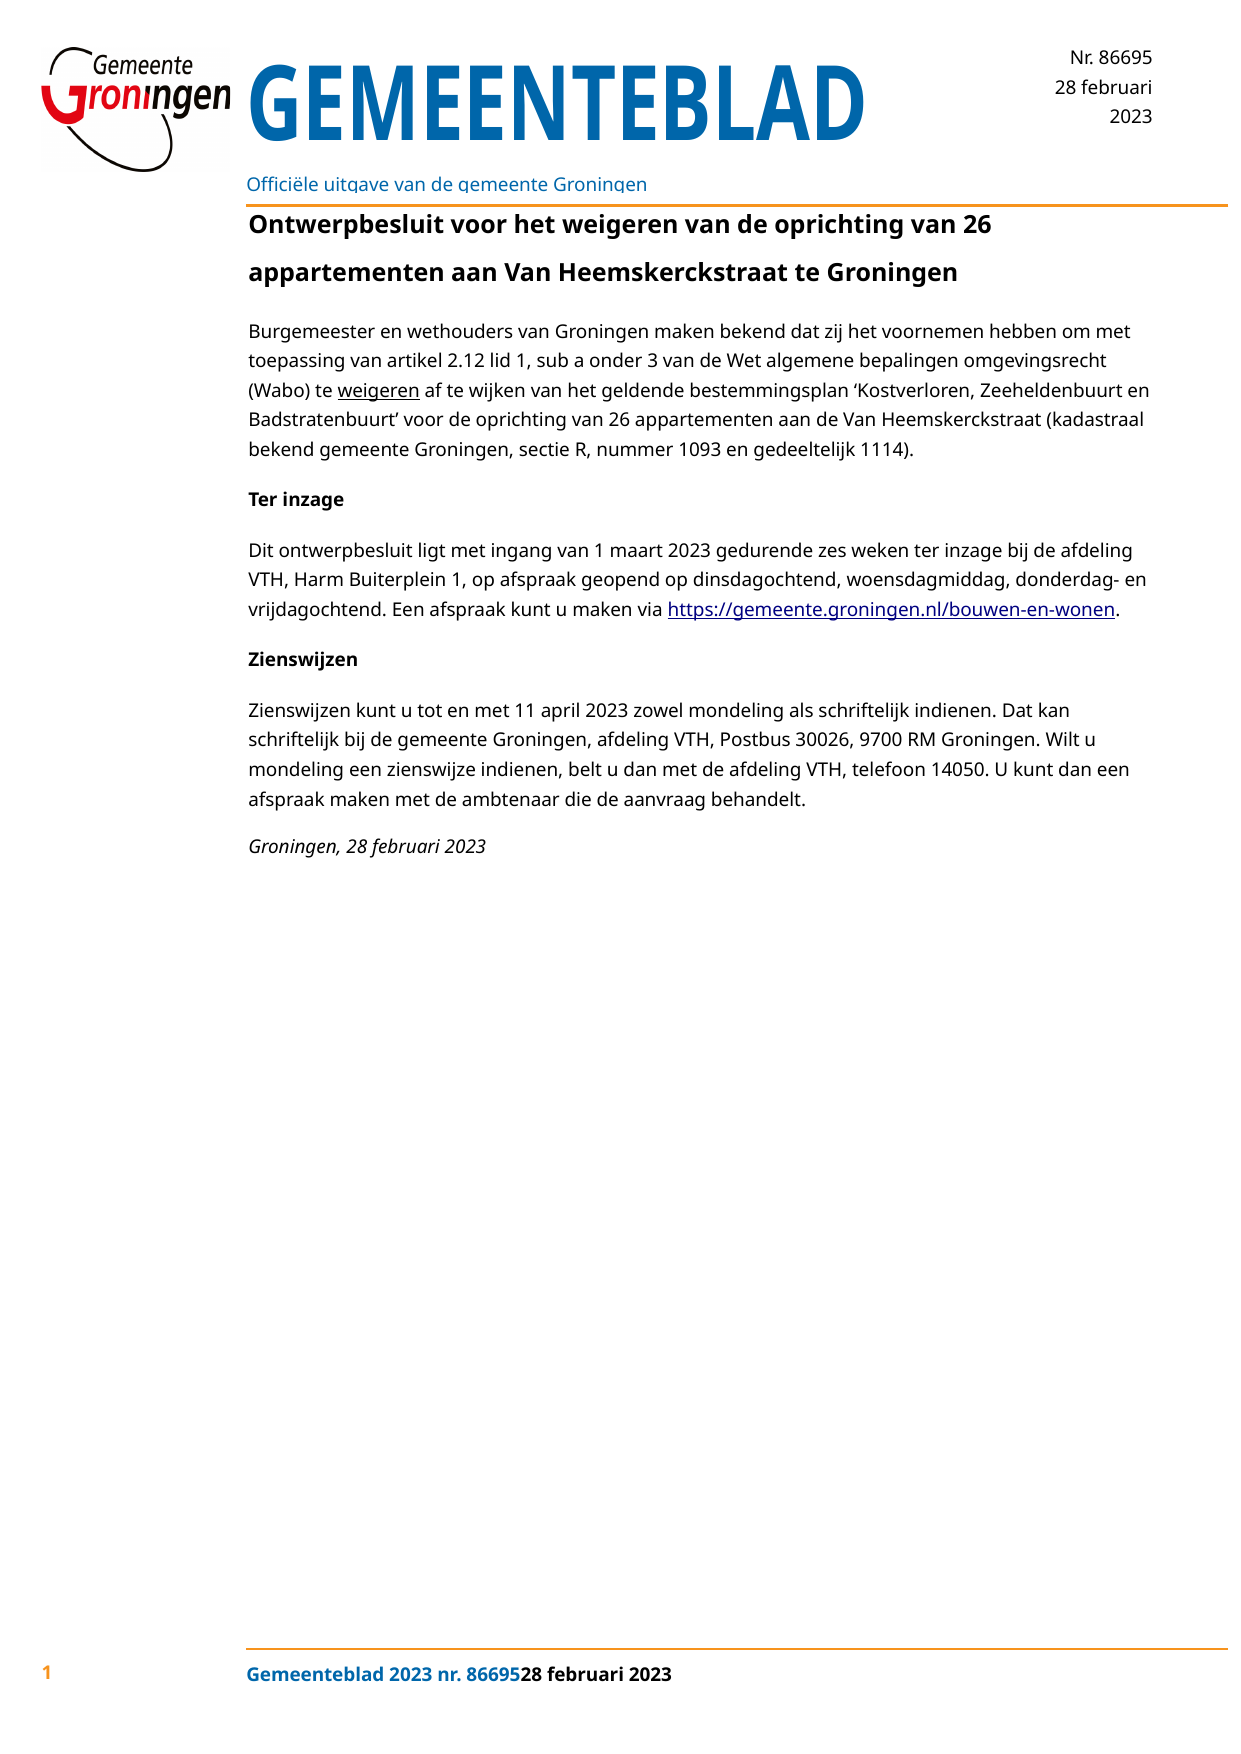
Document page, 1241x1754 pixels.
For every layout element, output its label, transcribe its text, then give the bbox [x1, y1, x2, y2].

picture [41, 47, 231, 172]
text Ontwerpbesluit voor het weigeren van de oprichting van 26 appartementen aan Van Heemskerckstraat te Groningen [248, 207, 1152, 288]
text Zienswijzen [248, 647, 1152, 672]
text Groningen, 28 februari 2023 [248, 834, 1152, 859]
text Dit ontwerpbesluit ligt met ingang van 1 maart 2023 gedurende zes weken ter inzage bij de afdeling VTH, Harm Buiterplein 1, op afspraak geopend op dinsdagochtend, woensdagmiddag, donderdag- en vrijdagochtend. Een afspraak kunt u maken via https://gemeente.groningen.nl/bouwen-en-wonen. [248, 537, 1152, 622]
text Zienswijzen kunt u tot en met 11 april 2023 zowel mondeling als schriftelijk indienen. Dat kan schriftelijk bij de gemeente Groningen, afdeling VTH, Postbus 30026, 9700 RM Groningen. Wilt u mondeling een zienswijze indienen, belt u dan met de afdeling VTH, telefoon 14050. U kunt dan een afspraak maken met de ambtenaar die de aanvraag behandelt. [248, 697, 1152, 812]
text Ter inzage [248, 487, 1152, 512]
text Burgemeester en wethouders van Groningen maken bekend dat zij het voornemen hebben om met toepassing van artikel 2.12 lid 1, sub a onder 3 van de Wet algemene bepalingen omgevingsrecht (Wabo) te weigeren af te wijken van het geldende bestemmingsplan ‘Kostverloren, Zeeheldenbuurt en Badstratenbuurt’ voor de oprichting van 26 appartementen aan de Van Heemskerckstraat (kadastraal bekend gemeente Groningen, sectie R, nummer 1093 en gedeeltelijk 1114). [248, 318, 1152, 462]
